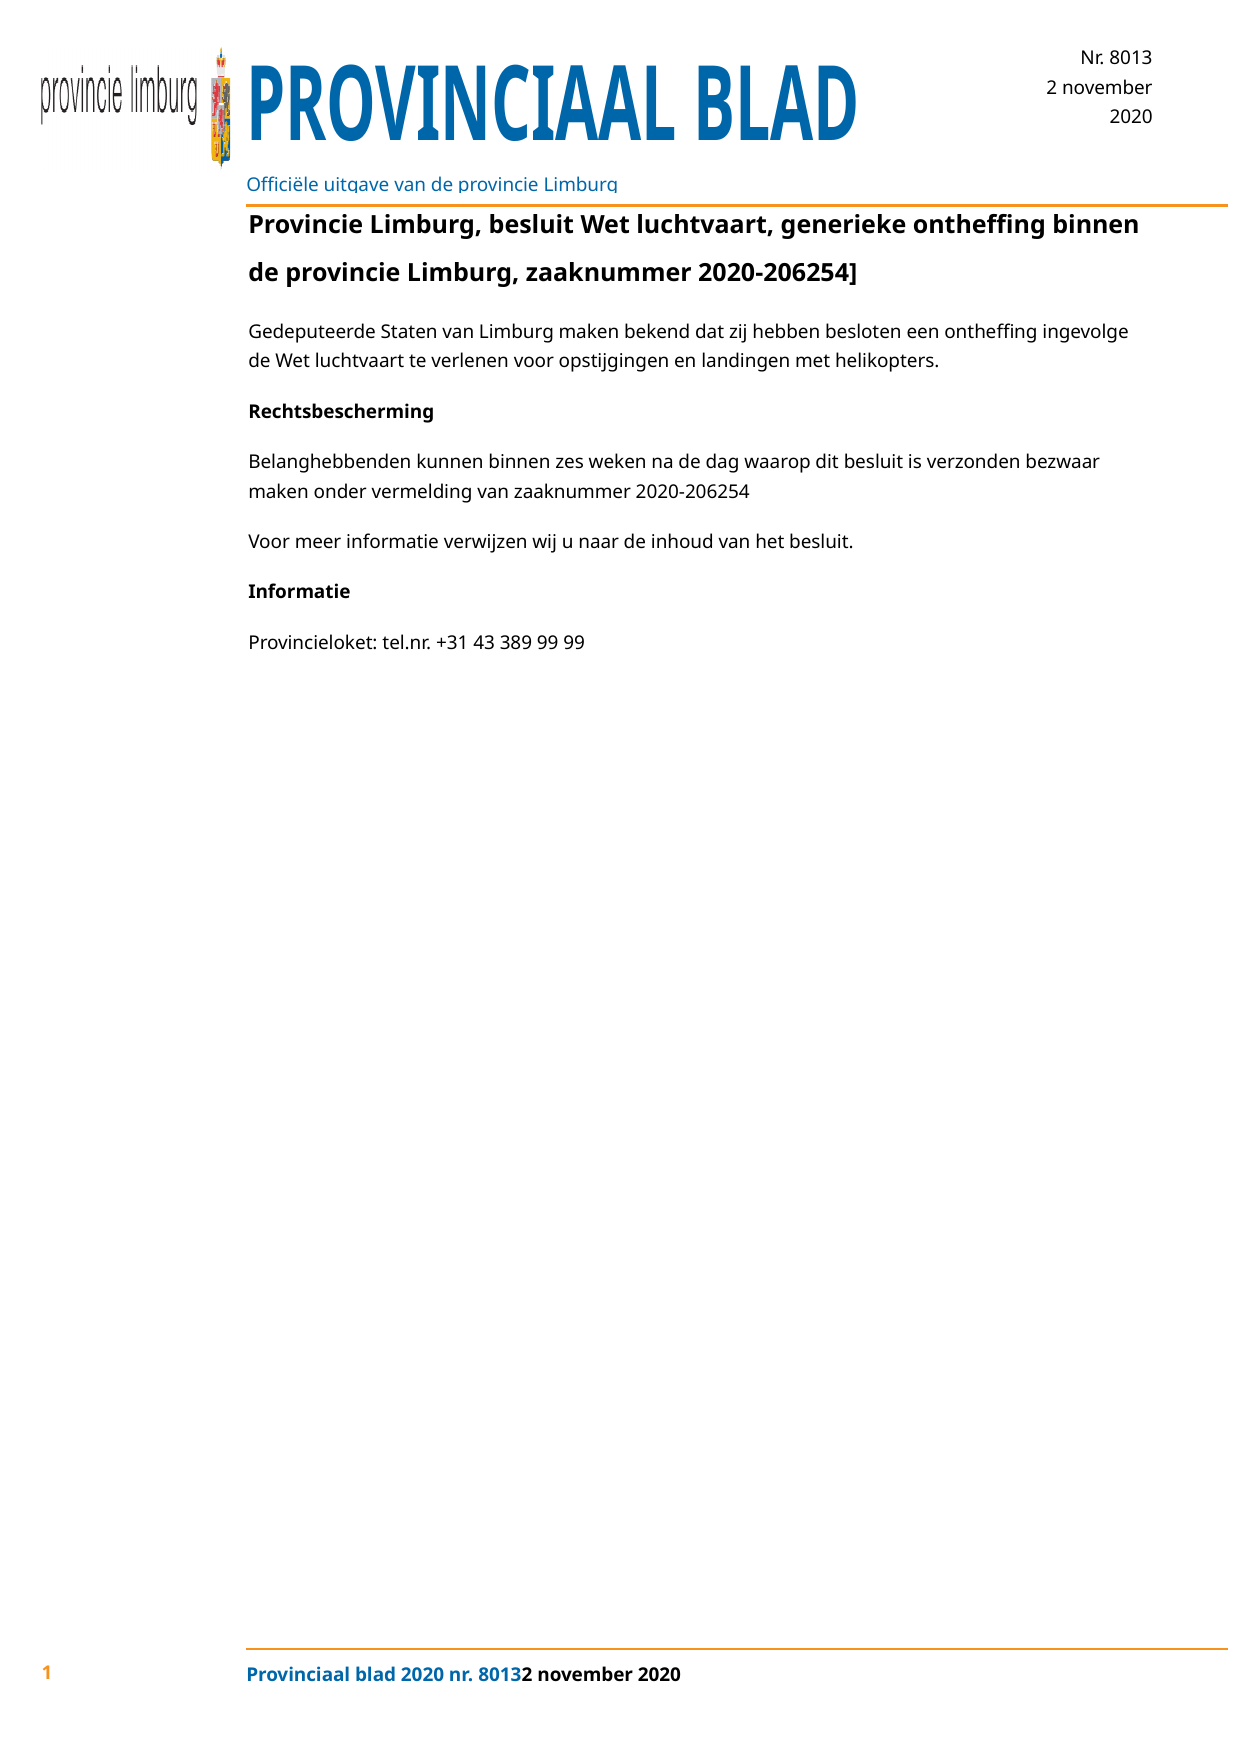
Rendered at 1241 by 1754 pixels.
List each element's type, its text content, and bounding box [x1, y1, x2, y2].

picture [41, 47, 231, 172]
text Gedeputeerde Staten van Limburg maken bekend dat zij hebben besloten een ontheffing ingevolge de Wet luchtvaart te verlenen voor opstijgingen en landingen met helikopters. [248, 318, 1152, 373]
text Voor meer informatie verwijzen wij u naar de inhoud van het besluit. [248, 528, 1152, 554]
text Belanghebbenden kunnen binnen zes weken na de dag waarop dit besluit is verzonden bezwaar maken onder vermelding van zaaknummer 2020-206254 [248, 448, 1152, 504]
text Rechtsbescherming [248, 398, 1152, 424]
text Informatie [248, 579, 1152, 604]
text Provincieloket: tel.nr. +31 43 389 99 99 [248, 629, 1152, 655]
text Provincie Limburg, besluit Wet luchtvaart, generieke ontheffing binnen de provincie Limburg, zaaknummer 2020-206254] [248, 207, 1152, 288]
